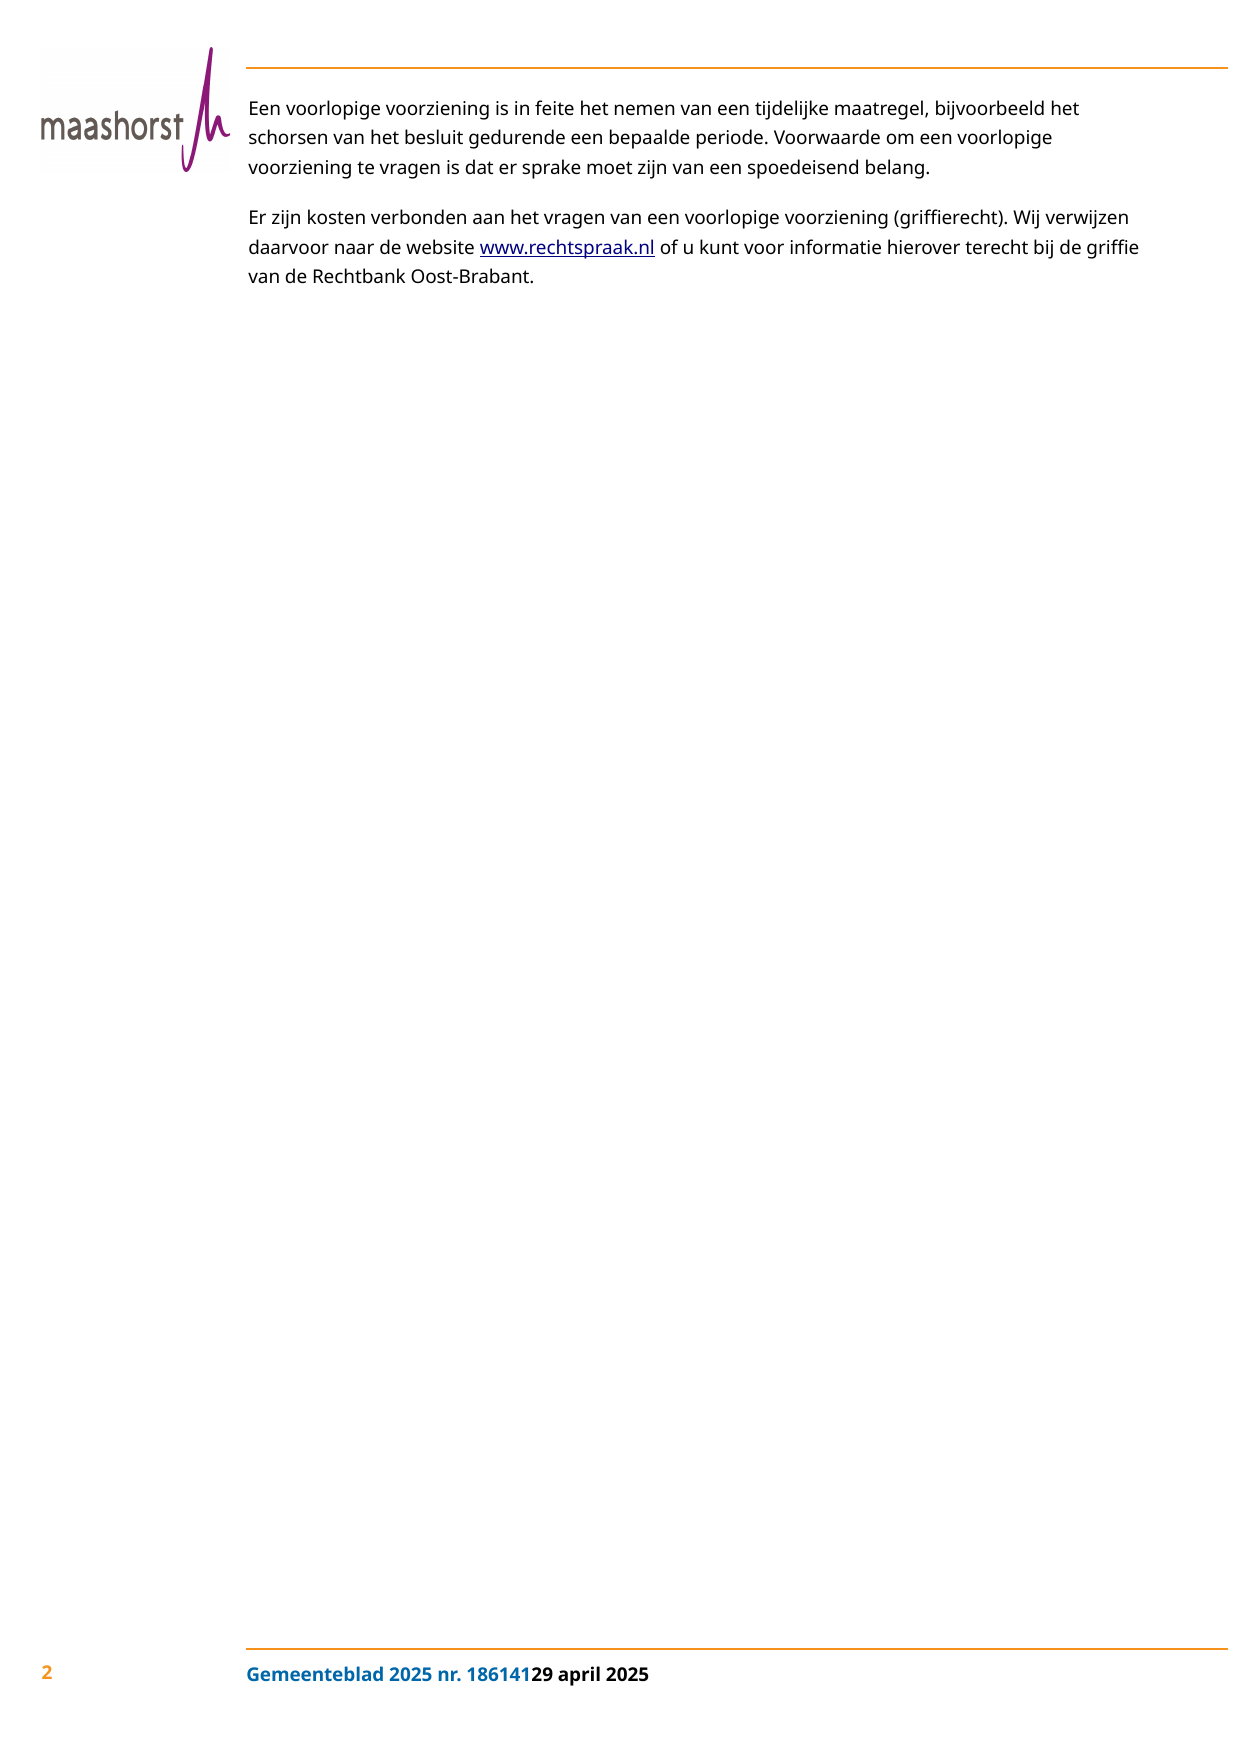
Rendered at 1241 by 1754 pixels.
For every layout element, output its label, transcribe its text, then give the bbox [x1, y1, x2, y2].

text Er zijn kosten verbonden aan het vragen van een voorlopige voorziening (griffierecht). Wij verwijzen daarvoor naar de website www.rechtspraak.nl of u kunt voor informatie hierover terecht bij de griffie van de Rechtbank Oost-Brabant. [248, 204, 1152, 289]
text Een voorlopige voorziening is in feite het nemen van een tijdelijke maatregel, bijvoorbeeld het schorsen van het besluit gedurende een bepaalde periode. Voorwaarde om een voorlopige voorziening te vragen is dat er sprake moet zijn van een spoedeisend belang. [248, 95, 1152, 180]
picture [41, 47, 231, 172]
